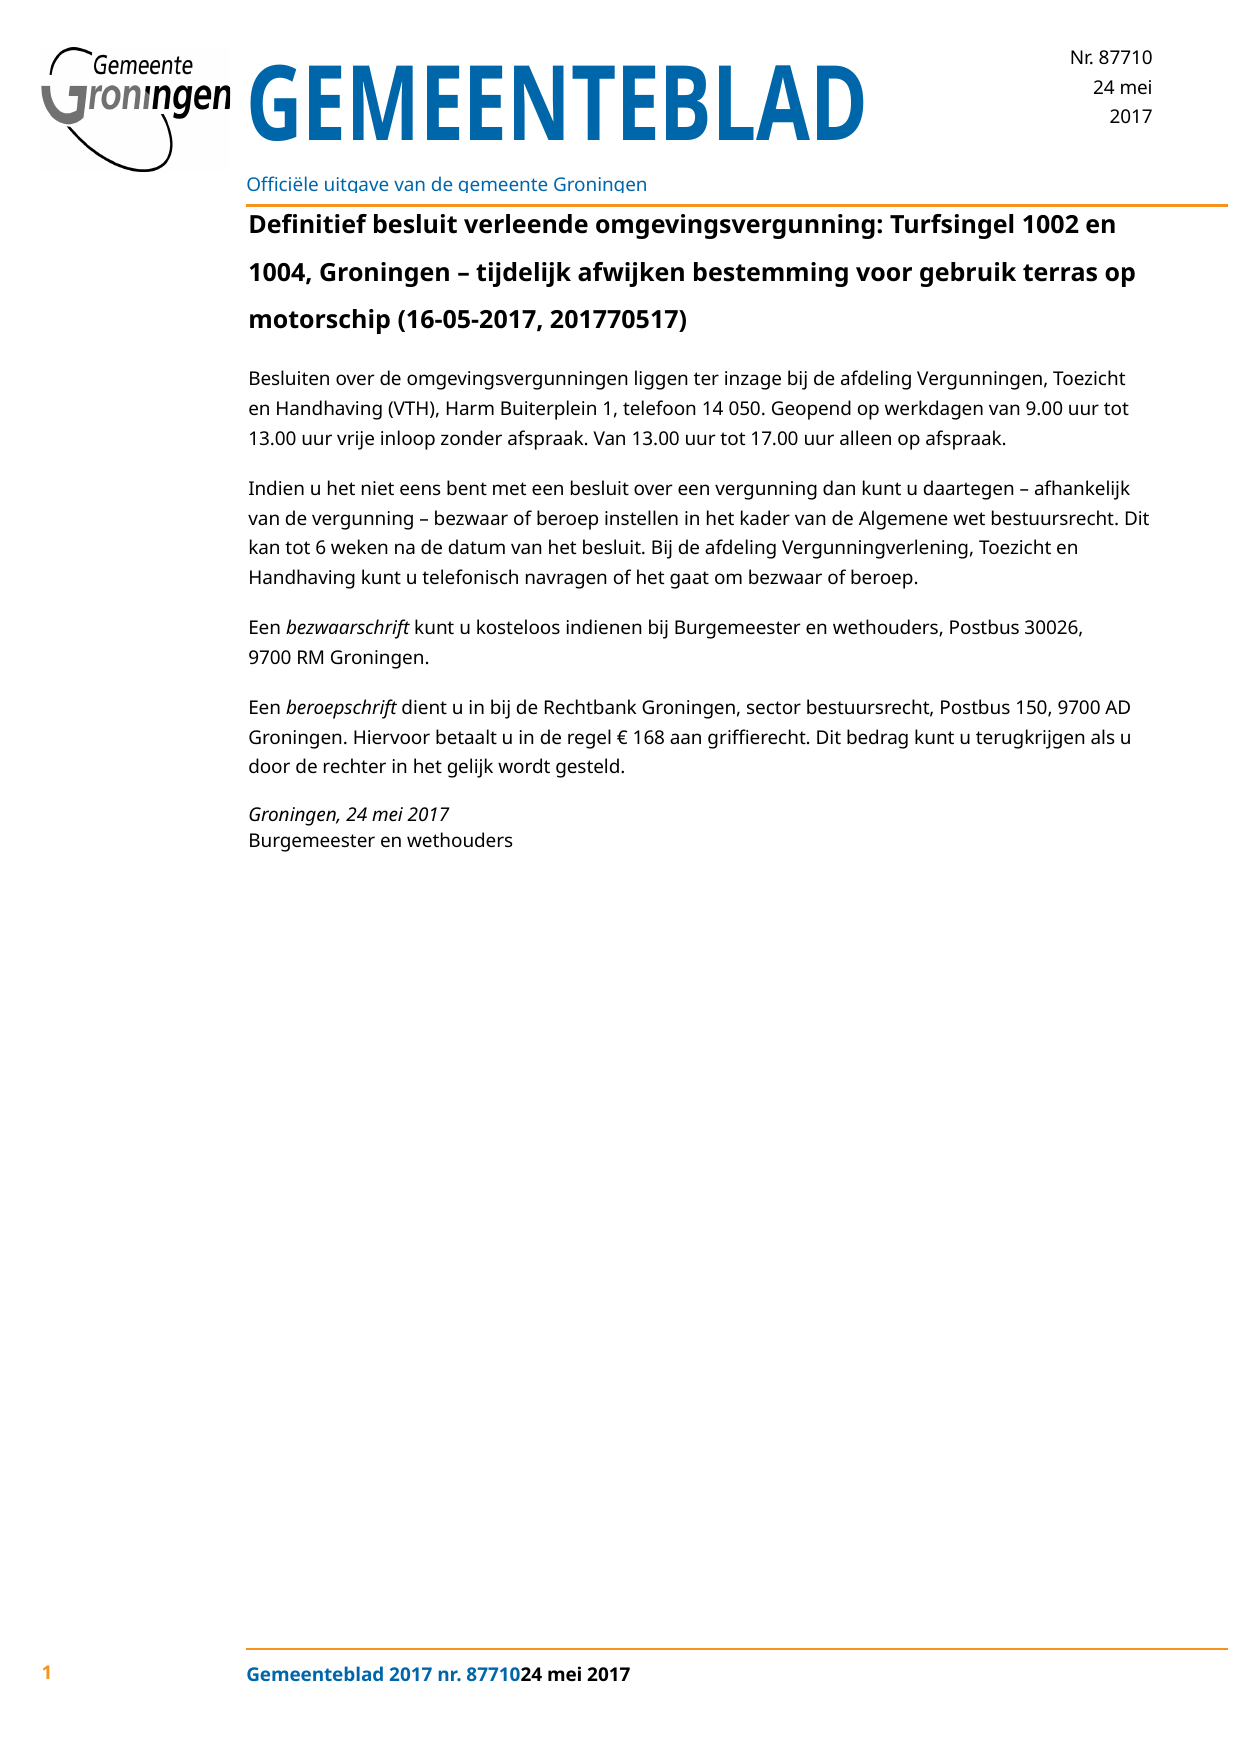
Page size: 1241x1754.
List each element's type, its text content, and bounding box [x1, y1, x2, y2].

text Een beroepschrift dient u in bij de Rechtbank Groningen, sector bestuursrecht, Postbus 150, 9700 AD Groningen. Hiervoor betaalt u in de regel € 168 aan griffierecht. Dit bedrag kunt u terugkrijgen als u door de rechter in het gelijk wordt gesteld. [248, 694, 1152, 779]
text Definitief besluit verleende omgevingsvergunning: Turfsingel 1002 en 1004, Groningen – tijdelijk afwijken bestemming voor gebruik terras op motorschip (16-05-2017, 201770517) [248, 207, 1152, 336]
text Besluiten over de omgevingsvergunningen liggen ter inzage bij de afdeling Vergunningen, Toezicht en Handhaving (VTH), Harm Buiterplein 1, telefoon 14 050. Geopend op werkdagen van 9.00 uur tot 13.00 uur vrije inloop zonder afspraak. Van 13.00 uur tot 17.00 uur alleen op afspraak. [248, 366, 1152, 450]
text Indien u het niet eens bent met een besluit over een vergunning dan kunt u daartegen – afhankelijk van de vergunning – bezwaar of beroep instellen in het kader van de Algemene wet bestuursrecht. Dit kan tot 6 weken na de datum van het besluit. Bij de afdeling Vergunningverlening, Toezicht en Handhaving kunt u telefonisch navragen of het gaat om bezwaar of beroep. [248, 475, 1152, 589]
text Groningen, 24 mei 2017 [248, 801, 1152, 827]
picture [41, 47, 231, 172]
text Een bezwaarschrift kunt u kosteloos indienen bij Burgemeester en wethouders, Postbus 30026, 9700 RM Groningen. [248, 614, 1152, 669]
text Burgemeester en wethouders [248, 827, 1152, 853]
